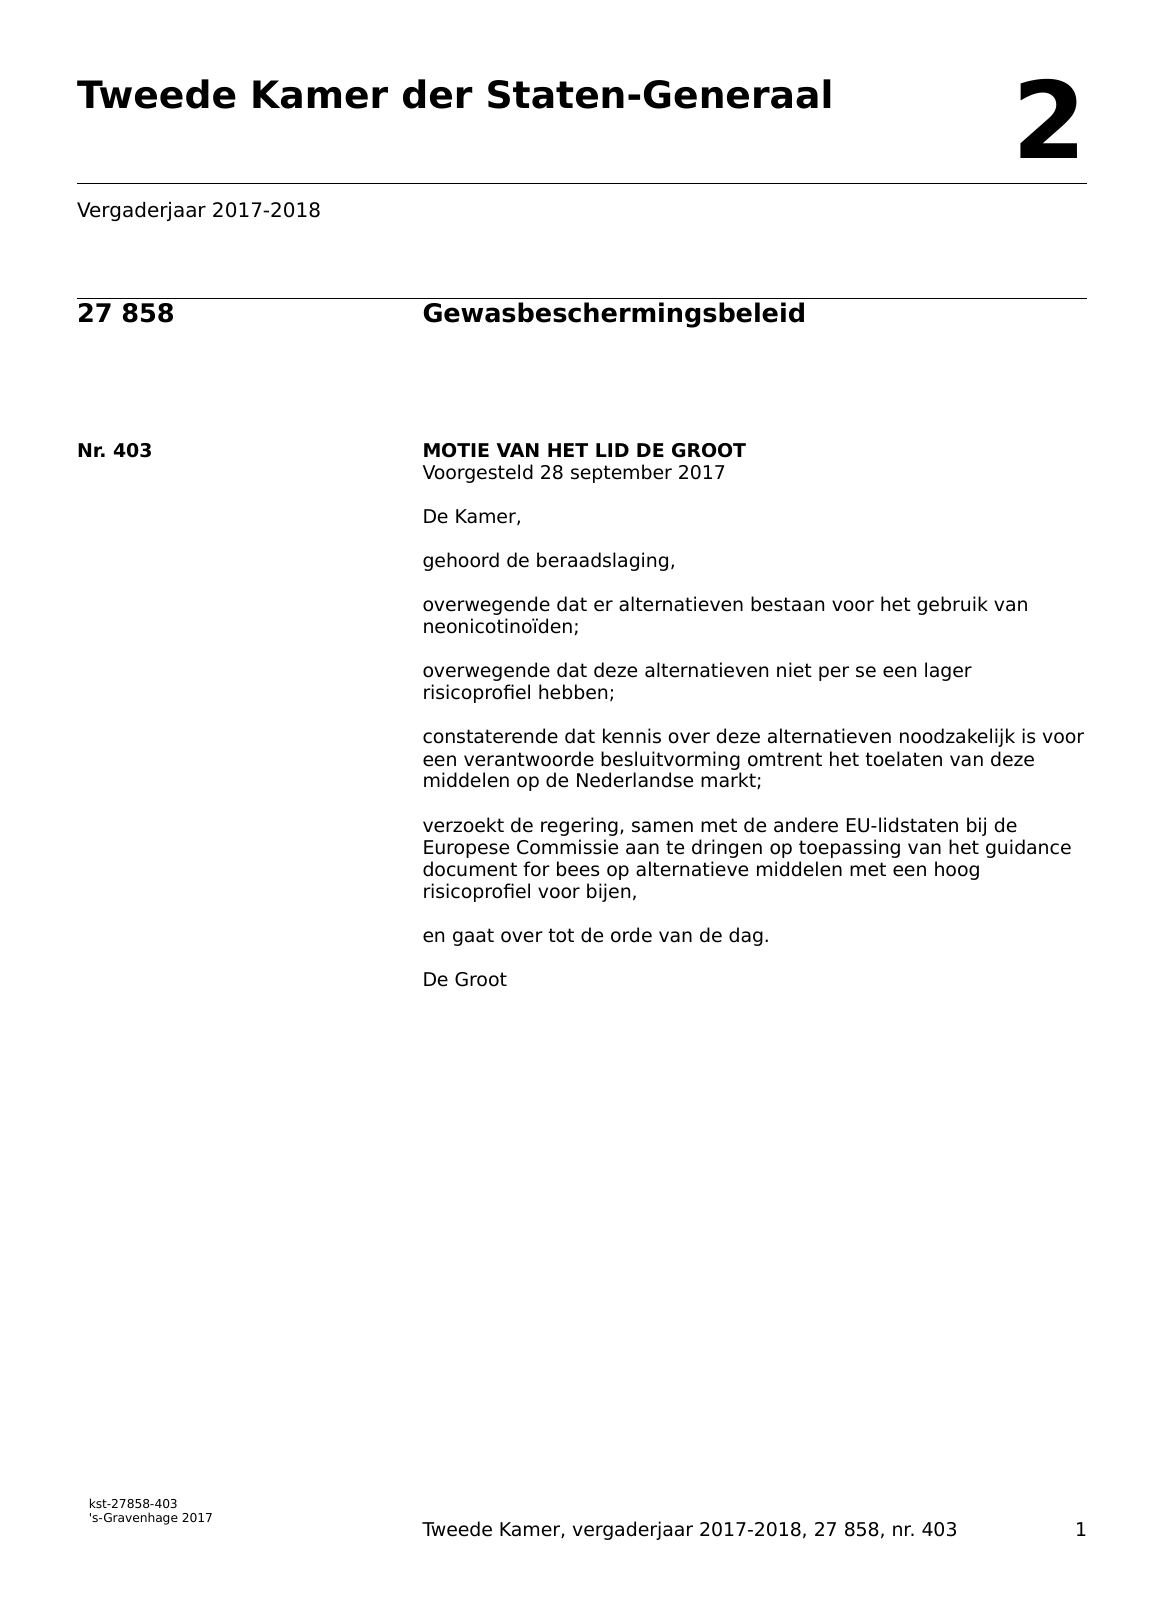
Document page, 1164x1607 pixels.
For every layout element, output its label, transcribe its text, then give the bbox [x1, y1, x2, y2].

text overwegende dat er alternatieven bestaan voor het gebruik van neonicotinoïden; [422, 594, 1087, 638]
text kst-27858-403 [88, 1497, 323, 1511]
subtitle 27 858 Gewasbeschermingsbeleid [77, 299, 1087, 329]
table_header 2 [886, 59, 1087, 183]
text 's-Gravenhage 2017 [88, 1511, 323, 1525]
text gehoord de beraadslaging, [422, 550, 1087, 572]
table_header Tweede Kamer der Staten-Generaal [77, 59, 886, 183]
text De Groot [422, 969, 1087, 991]
text De Kamer, [422, 506, 1087, 528]
text overwegende dat deze alternatieven niet per se een lager risicoprofiel hebben; [422, 660, 1087, 704]
text Voorgesteld 28 september 2017 [422, 462, 1087, 484]
text verzoekt de regering, samen met de andere EU-lidstaten bij de Europese Commissie aan te dringen op toepassing van het guidance document for bees op alternatieve middelen met een hoog risicoprofiel voor bijen, [422, 814, 1087, 902]
subtitle Nr. 403 MOTIE VAN HET LID DE GROOT [77, 440, 1087, 462]
table_cell Vergaderjaar 2017-2018 [77, 184, 1087, 298]
text constaterende dat kennis over deze alternatieven noodzakelijk is voor een verantwoorde besluitvorming omtrent het toelaten van deze middelen op de Nederlandse markt; [422, 726, 1087, 792]
text en gaat over tot de orde van de dag. [422, 925, 1087, 947]
